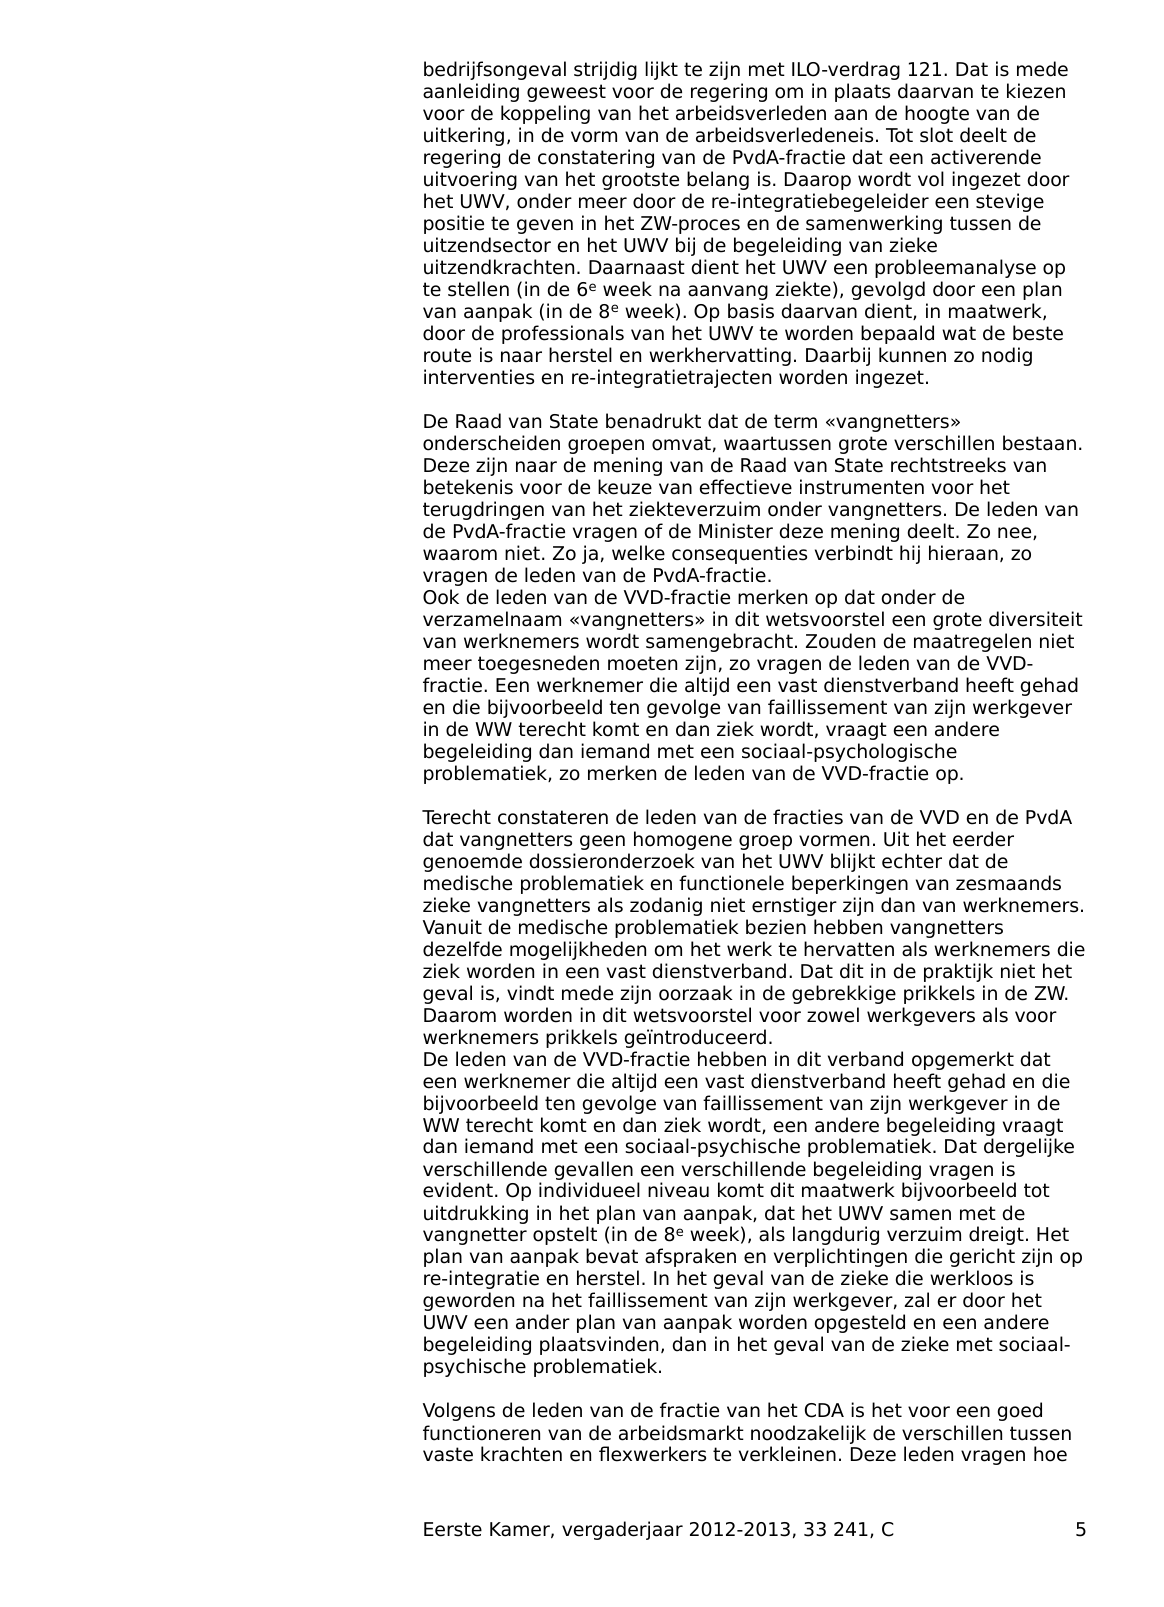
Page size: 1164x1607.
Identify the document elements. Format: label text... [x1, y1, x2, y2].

text Ook de leden van de VVD-fractie merken op dat onder de verzamelnaam «vangnetters» in dit wetsvoorstel een grote diversiteit van werknemers wordt samengebracht. Zouden de maatregelen niet meer toegesneden moeten zijn, zo vragen de leden van de VVD-fractie. Een werknemer die altijd een vast dienstverband heeft gehad en die bijvoorbeeld ten gevolge van faillissement van zijn werkgever in de WW terecht komt en dan ziek wordt, vraagt een andere begeleiding dan iemand met een sociaal-psychologische problematiek, zo merken de leden van de VVD-fractie op. [422, 587, 1087, 784]
text Terecht constateren de leden van de fracties van de VVD en de PvdA dat vangnetters geen homogene groep vormen. Uit het eerder genoemde dossieronderzoek van het UWV blijkt echter dat de medische problematiek en functionele beperkingen van zesmaands zieke vangnetters als zodanig niet ernstiger zijn dan van werknemers. Vanuit de medische problematiek bezien hebben vangnetters dezelfde mogelijkheden om het werk te hervatten als werknemers die ziek worden in een vast dienstverband. Dat dit in de praktijk niet het geval is, vindt mede zijn oorzaak in de gebrekkige prikkels in de ZW. Daarom worden in dit wetsvoorstel voor zowel werkgevers als voor werknemers prikkels geïntroduceerd. [422, 807, 1087, 1048]
text De Raad van State benadrukt dat de term «vangnetters» onderscheiden groepen omvat, waartussen grote verschillen bestaan. Deze zijn naar de mening van de Raad van State rechtstreeks van betekenis voor de keuze van effectieve instrumenten voor het terugdringen van het ziekteverzuim onder vangnetters. De leden van de PvdA-fractie vragen of de Minister deze mening deelt. Zo nee, waarom niet. Zo ja, welke consequenties verbindt hij hieraan, zo vragen de leden van de PvdA-fractie. [422, 411, 1087, 587]
text bedrijfsongeval strijdig lijkt te zijn met ILO-verdrag 121. Dat is mede aanleiding geweest voor de regering om in plaats daarvan te kiezen voor de koppeling van het arbeidsverleden aan de hoogte van de uitkering, in de vorm van de arbeidsverledeneis. Tot slot deelt de regering de constatering van de PvdA-fractie dat een activerende uitvoering van het grootste belang is. Daarop wordt vol ingezet door het UWV, onder meer door de re-integratiebegeleider een stevige positie te geven in het ZW-proces en de samenwerking tussen de uitzendsector en het UWV bij de begeleiding van zieke uitzendkrachten. Daarnaast dient het UWV een probleemanalyse op te stellen (in de 6e week na aanvang ziekte), gevolgd door een plan van aanpak (in de 8e week). Op basis daarvan dient, in maatwerk, door de professionals van het UWV te worden bepaald wat de beste route is naar herstel en werkhervatting. Daarbij kunnen zo nodig interventies en re-integratietrajecten worden ingezet. [422, 59, 1087, 389]
text De leden van de VVD-fractie hebben in dit verband opgemerkt dat een werknemer die altijd een vast dienstverband heeft gehad en die bijvoorbeeld ten gevolge van faillissement van zijn werkgever in de WW terecht komt en dan ziek wordt, een andere begeleiding vraagt dan iemand met een sociaal-psychische problematiek. Dat dergelijke verschillende gevallen een verschillende begeleiding vragen is evident. Op individueel niveau komt dit maatwerk bijvoorbeeld tot uitdrukking in het plan van aanpak, dat het UWV samen met de vangnetter opstelt (in de 8e week), als langdurig verzuim dreigt. Het plan van aanpak bevat afspraken en verplichtingen die gericht zijn op re-integratie en herstel. In het geval van de zieke die werkloos is geworden na het faillissement van zijn werkgever, zal er door het UWV een ander plan van aanpak worden opgesteld en een andere begeleiding plaatsvinden, dan in het geval van de zieke met sociaal-psychische problematiek. [422, 1048, 1087, 1378]
text Volgens de leden van de fractie van het CDA is het voor een goed functioneren van de arbeidsmarkt noodzakelijk de verschillen tussen vaste krachten en flexwerkers te verkleinen. Deze leden vragen hoe [422, 1400, 1087, 1466]
